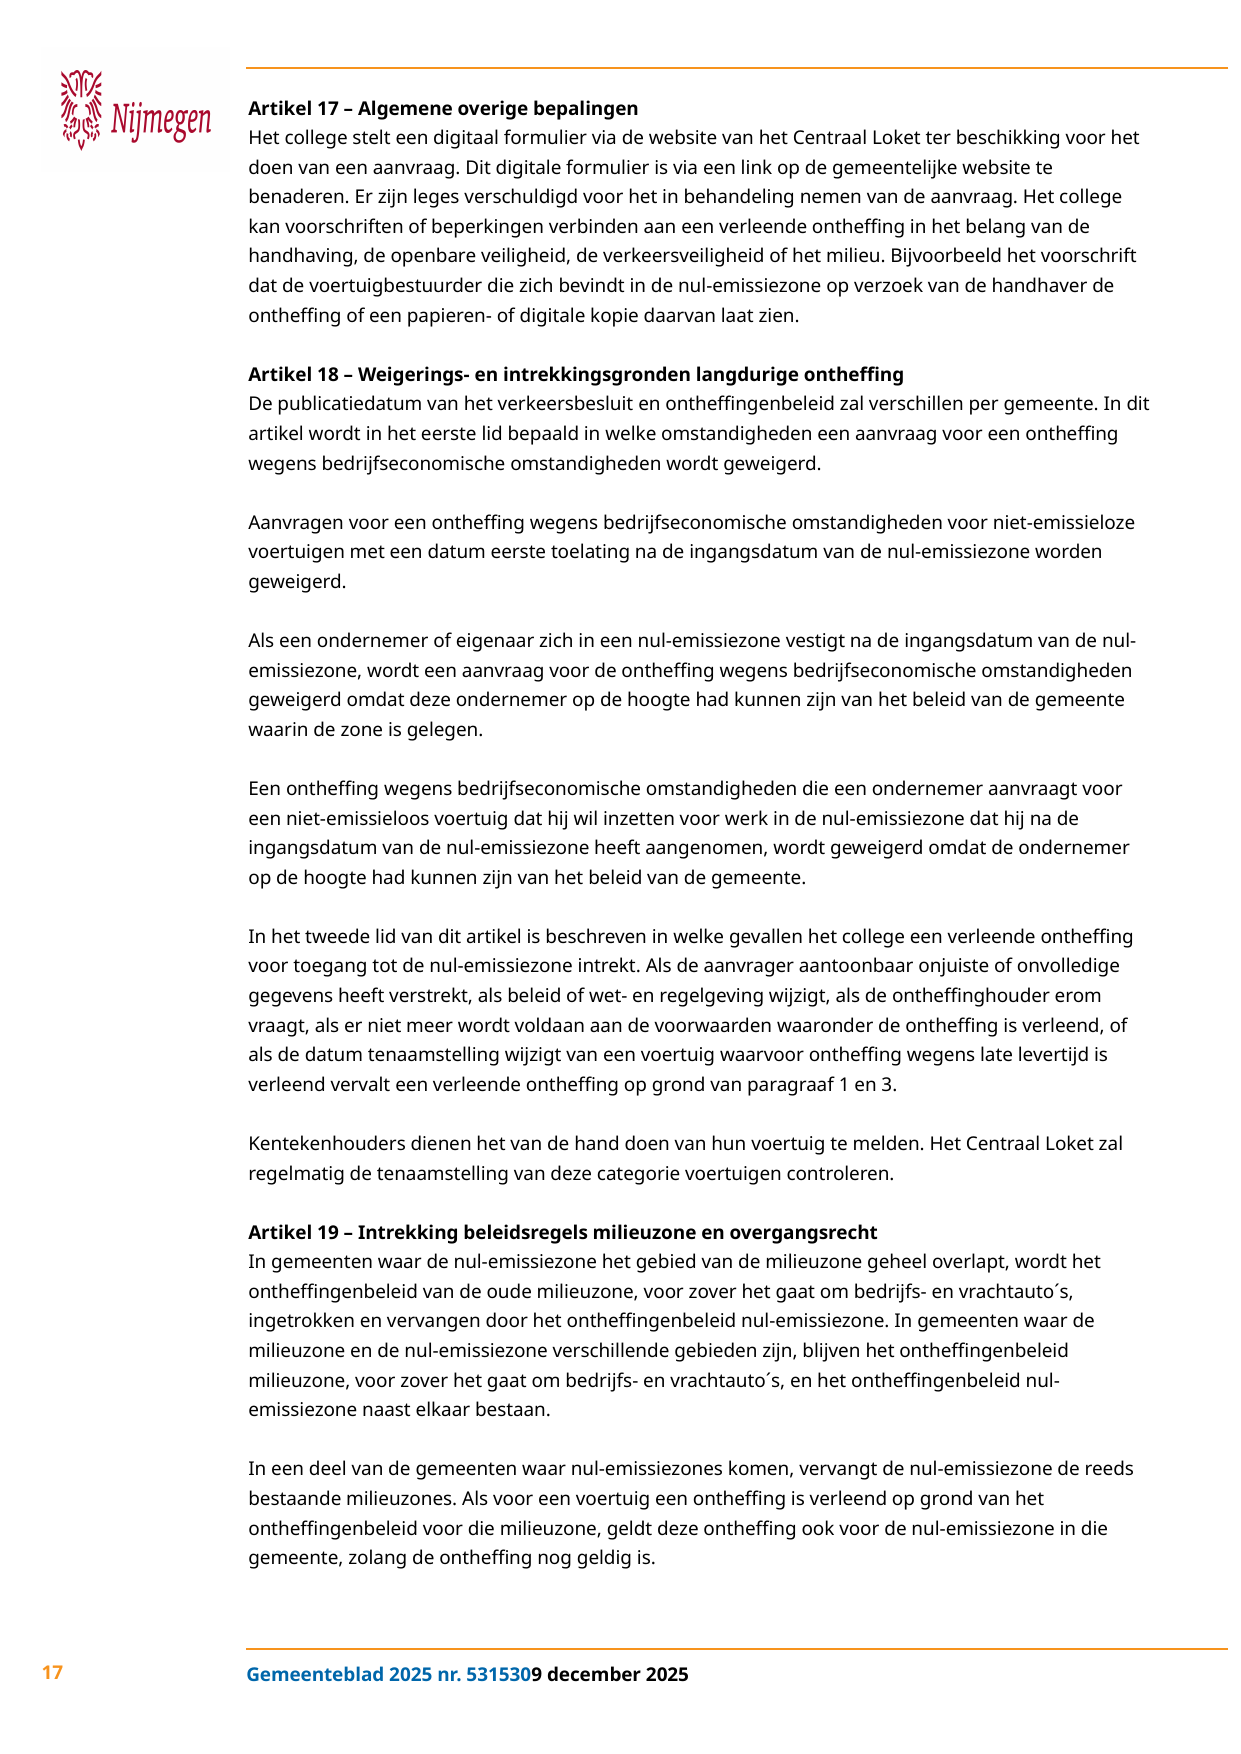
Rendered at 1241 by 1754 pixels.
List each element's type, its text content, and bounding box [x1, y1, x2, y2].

text Een ontheffing wegens bedrijfseconomische omstandigheden die een ondernemer aanvraagt voor een niet-emissieloos voertuig dat hij wil inzetten voor werk in de nul-emissiezone dat hij na de ingangsdatum van de nul-emissiezone heeft aangenomen, wordt geweigerd omdat de ondernemer op de hoogte had kunnen zijn van het beleid van de gemeente. [248, 775, 1152, 890]
text Het college stelt een digitaal formulier via de website van het Centraal Loket ter beschikking voor het doen van een aanvraag. Dit digitale formulier is via een link op de gemeentelijke website te benaderen. Er zijn leges verschuldigd voor het in behandeling nemen van de aanvraag. Het college kan voorschriften of beperkingen verbinden aan een verleende ontheffing in het belang van de handhaving, de openbare veiligheid, de verkeersveiligheid of het milieu. Bijvoorbeeld het voorschrift dat de voertuigbestuurder die zich bevindt in de nul-emissiezone op verzoek van de handhaver de ontheffing of een papieren- of digitale kopie daarvan laat zien. [248, 124, 1152, 328]
text In het tweede lid van dit artikel is beschreven in welke gevallen het college een verleende ontheffing voor toegang tot de nul-emissiezone intrekt. Als de aanvrager aantoonbaar onjuiste of onvolledige gegevens heeft verstrekt, als beleid of wet- en regelgeving wijzigt, als de ontheffinghouder erom vraagt, als er niet meer wordt voldaan aan de voorwaarden waaronder de ontheffing is verleend, of als de datum tenaamstelling wijzigt van een voertuig waarvoor ontheffing wegens late levertijd is verleend vervalt een verleende ontheffing op grond van paragraaf 1 en 3. [248, 923, 1152, 1097]
text Als een ondernemer of eigenaar zich in een nul-emissiezone vestigt na de ingangsdatum van de nul-emissiezone, wordt een aanvraag voor de ontheffing wegens bedrijfseconomische omstandigheden geweigerd omdat deze ondernemer op de hoogte had kunnen zijn van het beleid van de gemeente waarin de zone is gelegen. [248, 627, 1152, 742]
text De publicatiedatum van het verkeersbesluit en ontheffingenbeleid zal verschillen per gemeente. In dit artikel wordt in het eerste lid bepaald in welke omstandigheden een aanvraag voor een ontheffing wegens bedrijfseconomische omstandigheden wordt geweigerd. [248, 391, 1152, 476]
text Artikel 17 – Algemene overige bepalingen [248, 95, 1152, 121]
text Artikel 19 – Intrekking beleidsregels milieuzone en overgangsrecht [248, 1219, 1152, 1245]
text In een deel van de gemeenten waar nul-emissiezones komen, vervangt de nul-emissiezone de reeds bestaande milieuzones. Als voor een voertuig een ontheffing is verleend op grond van het ontheffingenbeleid voor die milieuzone, geldt deze ontheffing ook voor de nul-emissiezone in die gemeente, zolang de ontheffing nog geldig is. [248, 1456, 1152, 1570]
text Aanvragen voor een ontheffing wegens bedrijfseconomische omstandigheden voor niet-emissieloze voertuigen met een datum eerste toelating na de ingangsdatum van de nul-emissiezone worden geweigerd. [248, 509, 1152, 594]
text In gemeenten waar de nul-emissiezone het gebied van de milieuzone geheel overlapt, wordt het ontheffingenbeleid van de oude milieuzone, voor zover het gaat om bedrijfs- en vrachtauto´s, ingetrokken en vervangen door het ontheffingenbeleid nul-emissiezone. In gemeenten waar de milieuzone en de nul-emissiezone verschillende gebieden zijn, blijven het ontheffingenbeleid milieuzone, voor zover het gaat om bedrijfs- en vrachtauto´s, en het ontheffingenbeleid nul-emissiezone naast elkaar bestaan. [248, 1248, 1152, 1422]
picture [41, 47, 231, 172]
text Kentekenhouders dienen het van de hand doen van hun voertuig te melden. Het Centraal Loket zal regelmatig de tenaamstelling van deze categorie voertuigen controleren. [248, 1130, 1152, 1186]
text Artikel 18 – Weigerings- en intrekkingsgronden langdurige ontheffing [248, 361, 1152, 387]
